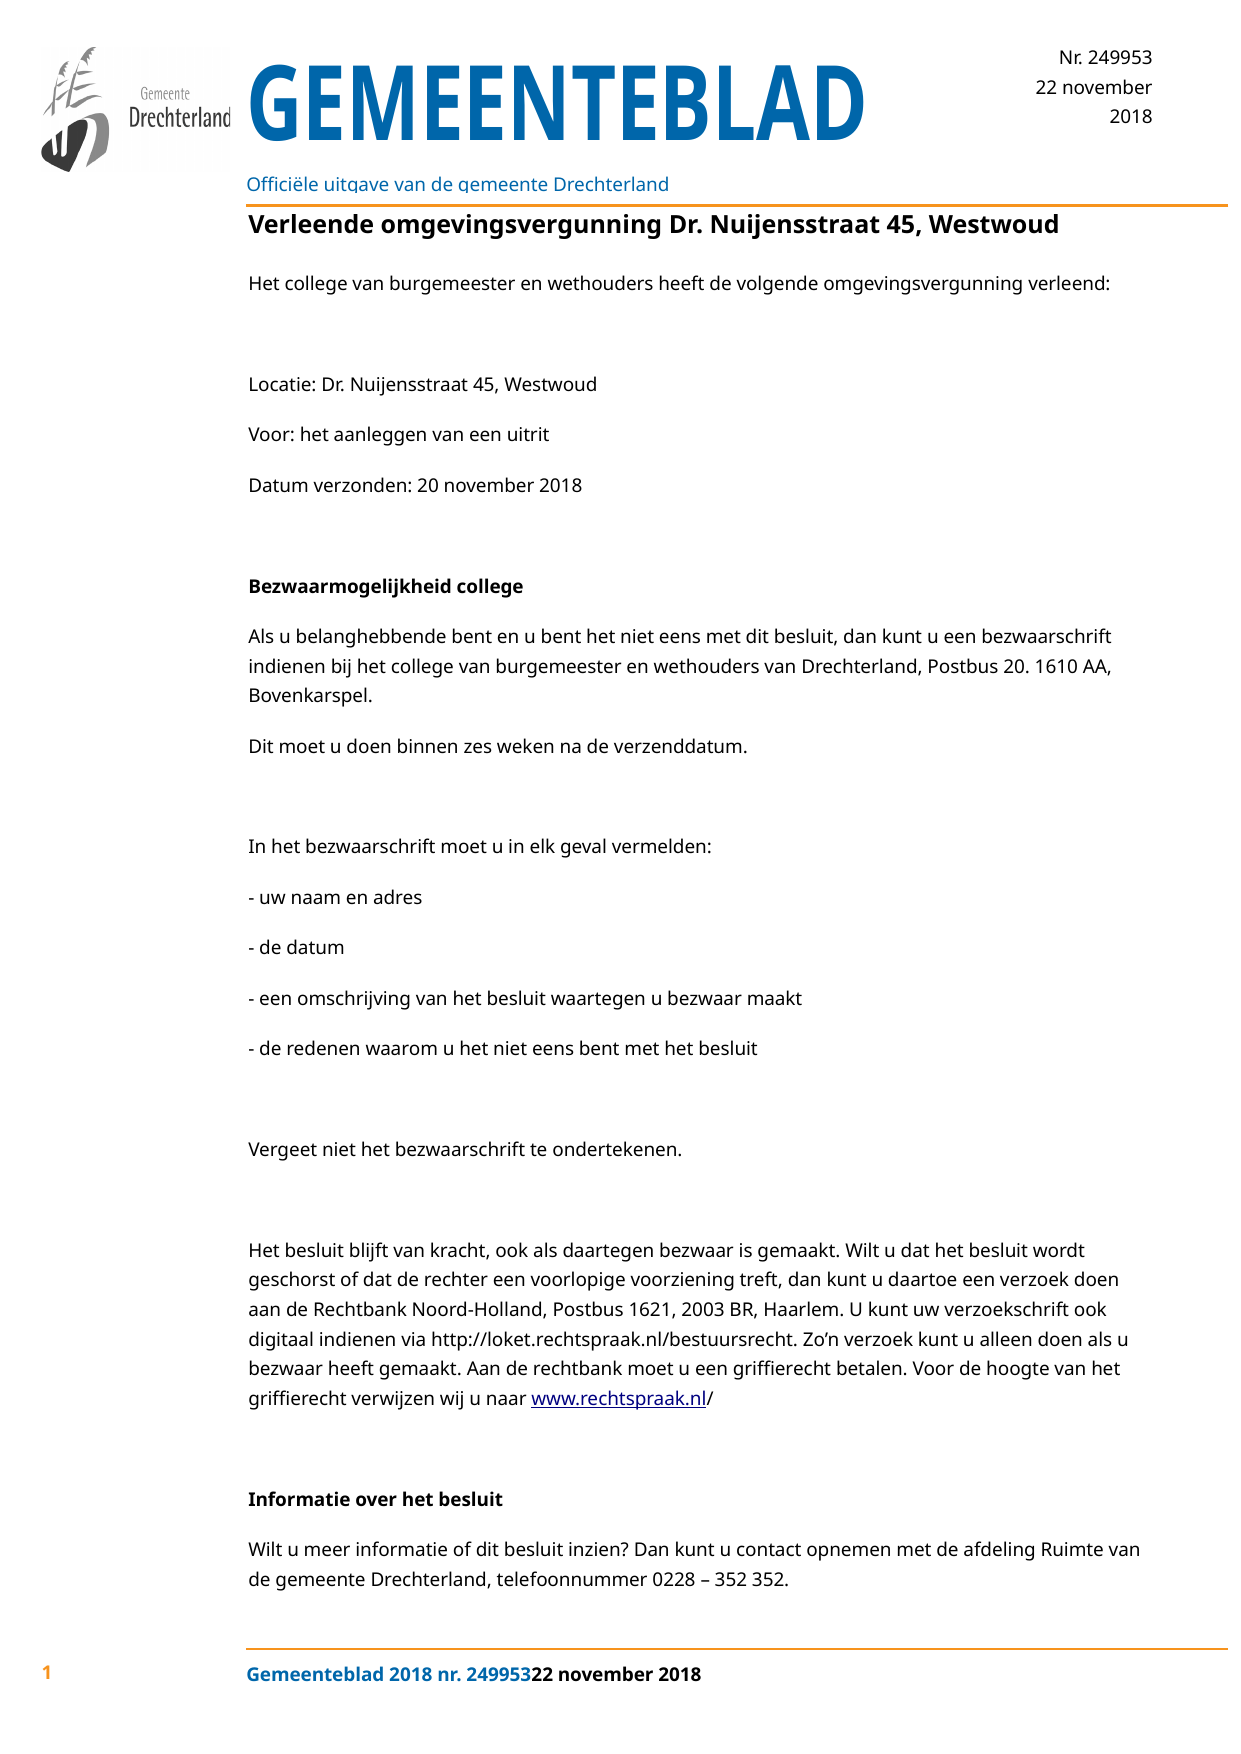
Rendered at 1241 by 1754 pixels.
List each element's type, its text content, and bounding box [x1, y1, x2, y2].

text Wilt u meer informatie of dit besluit inzien? Dan kunt u contact opnemen met de afdeling Ruimte van de gemeente Drechterland, telefoonnummer 0228 – 352 352. [248, 1536, 1152, 1591]
text Vergeet niet het bezwaarschrift te ondertekenen. [248, 1136, 1152, 1162]
text - de redenen waarom u het niet eens bent met het besluit [248, 1035, 1152, 1061]
text Als u belanghebbende bent en u bent het niet eens met dit besluit, dan kunt u een bezwaarschrift indienen bij het college van burgemeester en wethouders van Drechterland, Postbus 20. 1610 AA, Bovenkarspel. [248, 623, 1152, 708]
text Bezwaarmogelijkheid college [248, 573, 1152, 598]
text Dit moet u doen binnen zes weken na de verzenddatum. [248, 733, 1152, 758]
text - de datum [248, 934, 1152, 960]
text Locatie: Dr. Nuijensstraat 45, Westwoud [248, 371, 1152, 397]
text - uw naam en adres [248, 884, 1152, 910]
text Het besluit blijft van kracht, ook als daartegen bezwaar is gemaakt. Wilt u dat het besluit wordt geschorst of dat de rechter een voorlopige voorziening treft, dan kunt u daartoe een verzoek doen aan de Rechtbank Noord-Holland, Postbus 1621, 2003 BR, Haarlem. U kunt uw verzoekschrift ook digitaal indienen via http://loket.rechtspraak.nl/bestuursrecht. Zo’n verzoek kunt u alleen doen als u bezwaar heeft gemaakt. Aan de rechtbank moet u een griffierecht betalen. Voor de hoogte van het griffierecht verwijzen wij u naar www.rechtspraak.nl/ [248, 1237, 1152, 1411]
text Voor: het aanleggen van een uitrit [248, 422, 1152, 447]
text Informatie over het besluit [248, 1486, 1152, 1511]
picture [41, 47, 231, 172]
text Verleende omgevingsvergunning Dr. Nuijensstraat 45, Westwoud [248, 207, 1152, 241]
text Het college van burgemeester en wethouders heeft de volgende omgevingsvergunning verleend: [248, 270, 1152, 296]
text Datum verzonden: 20 november 2018 [248, 472, 1152, 498]
text - een omschrijving van het besluit waartegen u bezwaar maakt [248, 985, 1152, 1011]
text In het bezwaarschrift moet u in elk geval vermelden: [248, 834, 1152, 859]
